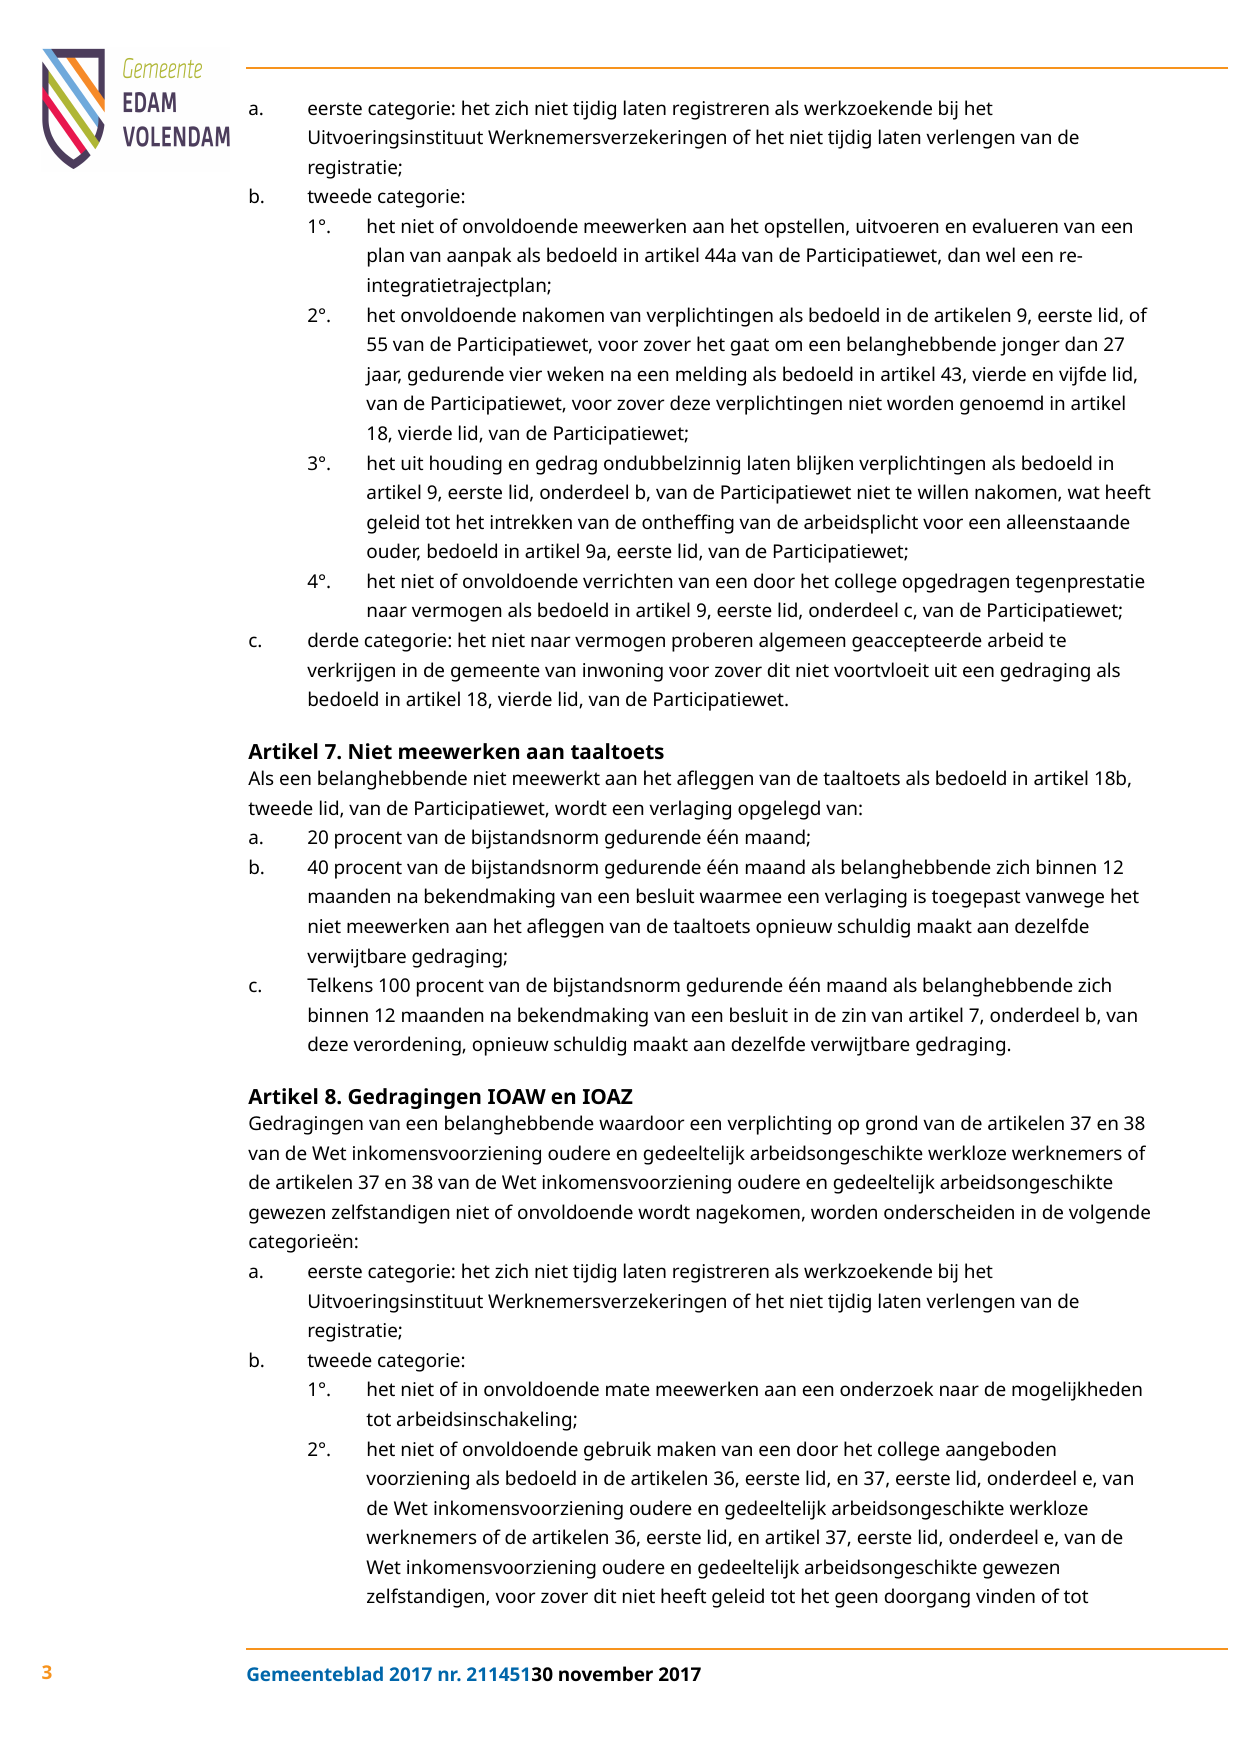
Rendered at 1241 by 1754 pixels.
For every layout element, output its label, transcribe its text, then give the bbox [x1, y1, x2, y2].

list tweede categorie: [248, 1347, 1152, 1373]
list eerste categorie: het zich niet tijdig laten registreren als werkzoekende bij het Uitvoeringsinstituut Werknemersverzekeringen of het niet tijdig laten verlengen van de registratie; [248, 1258, 1152, 1343]
picture [41, 47, 231, 172]
text Artikel 8. Gedragingen IOAW en IOAZ [248, 1082, 1152, 1110]
list 20 procent van de bijstandsnorm gedurende één maand; [248, 824, 1152, 850]
list het niet of in onvoldoende mate meewerken aan een onderzoek naar de mogelijkheden tot arbeidsinschakeling; [307, 1377, 1152, 1432]
list eerste categorie: het zich niet tijdig laten registreren als werkzoekende bij het Uitvoeringsinstituut Werknemersverzekeringen of het niet tijdig laten verlengen van de registratie; [248, 95, 1152, 180]
list het niet of onvoldoende meewerken aan het opstellen, uitvoeren en evalueren van een plan van aanpak als bedoeld in artikel 44a van de Participatiewet, dan wel een re-integratietrajectplan; [307, 213, 1152, 298]
list het niet of onvoldoende gebruik maken van een door het college aangeboden voorziening als bedoeld in de artikelen 36, eerste lid, en 37, eerste lid, onderdeel e, van de Wet inkomensvoorziening oudere en gedeeltelijk arbeidsongeschikte werkloze werknemers of de artikelen 36, eerste lid, en artikel 37, eerste lid, onderdeel e, van de Wet inkomensvoorziening oudere en gedeeltelijk arbeidsongeschikte gewezen zelfstandigen, voor zover dit niet heeft geleid tot het geen doorgang vinden of tot [307, 1436, 1152, 1609]
list derde categorie: het niet naar vermogen proberen algemeen geaccepteerde arbeid te verkrijgen in de gemeente van inwoning voor zover dit niet voortvloeit uit een gedraging als bedoeld in artikel 18, vierde lid, van de Participatiewet. [248, 627, 1152, 712]
list het uit houding en gedrag ondubbelzinnig laten blijken verplichtingen als bedoeld in artikel 9, eerste lid, onderdeel b, van de Participatiewet niet te willen nakomen, wat heeft geleid tot het intrekken van de ontheffing van de arbeidsplicht voor een alleenstaande ouder, bedoeld in artikel 9a, eerste lid, van de Participatiewet; [307, 450, 1152, 564]
list 40 procent van de bijstandsnorm gedurende één maand als belanghebbende zich binnen 12 maanden na bekendmaking van een besluit waarmee een verlaging is toegepast vanwege het niet meewerken aan het afleggen van de taaltoets opnieuw schuldig maakt aan dezelfde verwijtbare gedraging; [248, 854, 1152, 968]
list het niet of onvoldoende verrichten van een door het college opgedragen tegenprestatie naar vermogen als bedoeld in artikel 9, eerste lid, onderdeel c, van de Participatiewet; [307, 568, 1152, 623]
text Als een belanghebbende niet meewerkt aan het afleggen van de taaltoets als bedoeld in artikel 18b, tweede lid, van de Participatiewet, wordt een verlaging opgelegd van: [248, 765, 1152, 821]
text Artikel 7. Niet meewerken aan taaltoets [248, 737, 1152, 765]
list het onvoldoende nakomen van verplichtingen als bedoeld in de artikelen 9, eerste lid, of 55 van de Participatiewet, voor zover het gaat om een belanghebbende jonger dan 27 jaar, gedurende vier weken na een melding als bedoeld in artikel 43, vierde en vijfde lid, van de Participatiewet, voor zover deze verplichtingen niet worden genoemd in artikel 18, vierde lid, van de Participatiewet; [307, 302, 1152, 446]
text Gedragingen van een belanghebbende waardoor een verplichting op grond van de artikelen 37 en 38 van de Wet inkomensvoorziening oudere en gedeeltelijk arbeidsongeschikte werkloze werknemers of de artikelen 37 en 38 van de Wet inkomensvoorziening oudere en gedeeltelijk arbeidsongeschikte gewezen zelfstandigen niet of onvoldoende wordt nagekomen, worden onderscheiden in de volgende categorieën: [248, 1110, 1152, 1254]
list Telkens 100 procent van de bijstandsnorm gedurende één maand als belanghebbende zich binnen 12 maanden na bekendmaking van een besluit in de zin van artikel 7, onderdeel b, van deze verordening, opnieuw schuldig maakt aan dezelfde verwijtbare gedraging. [248, 972, 1152, 1057]
list tweede categorie: [248, 183, 1152, 209]
